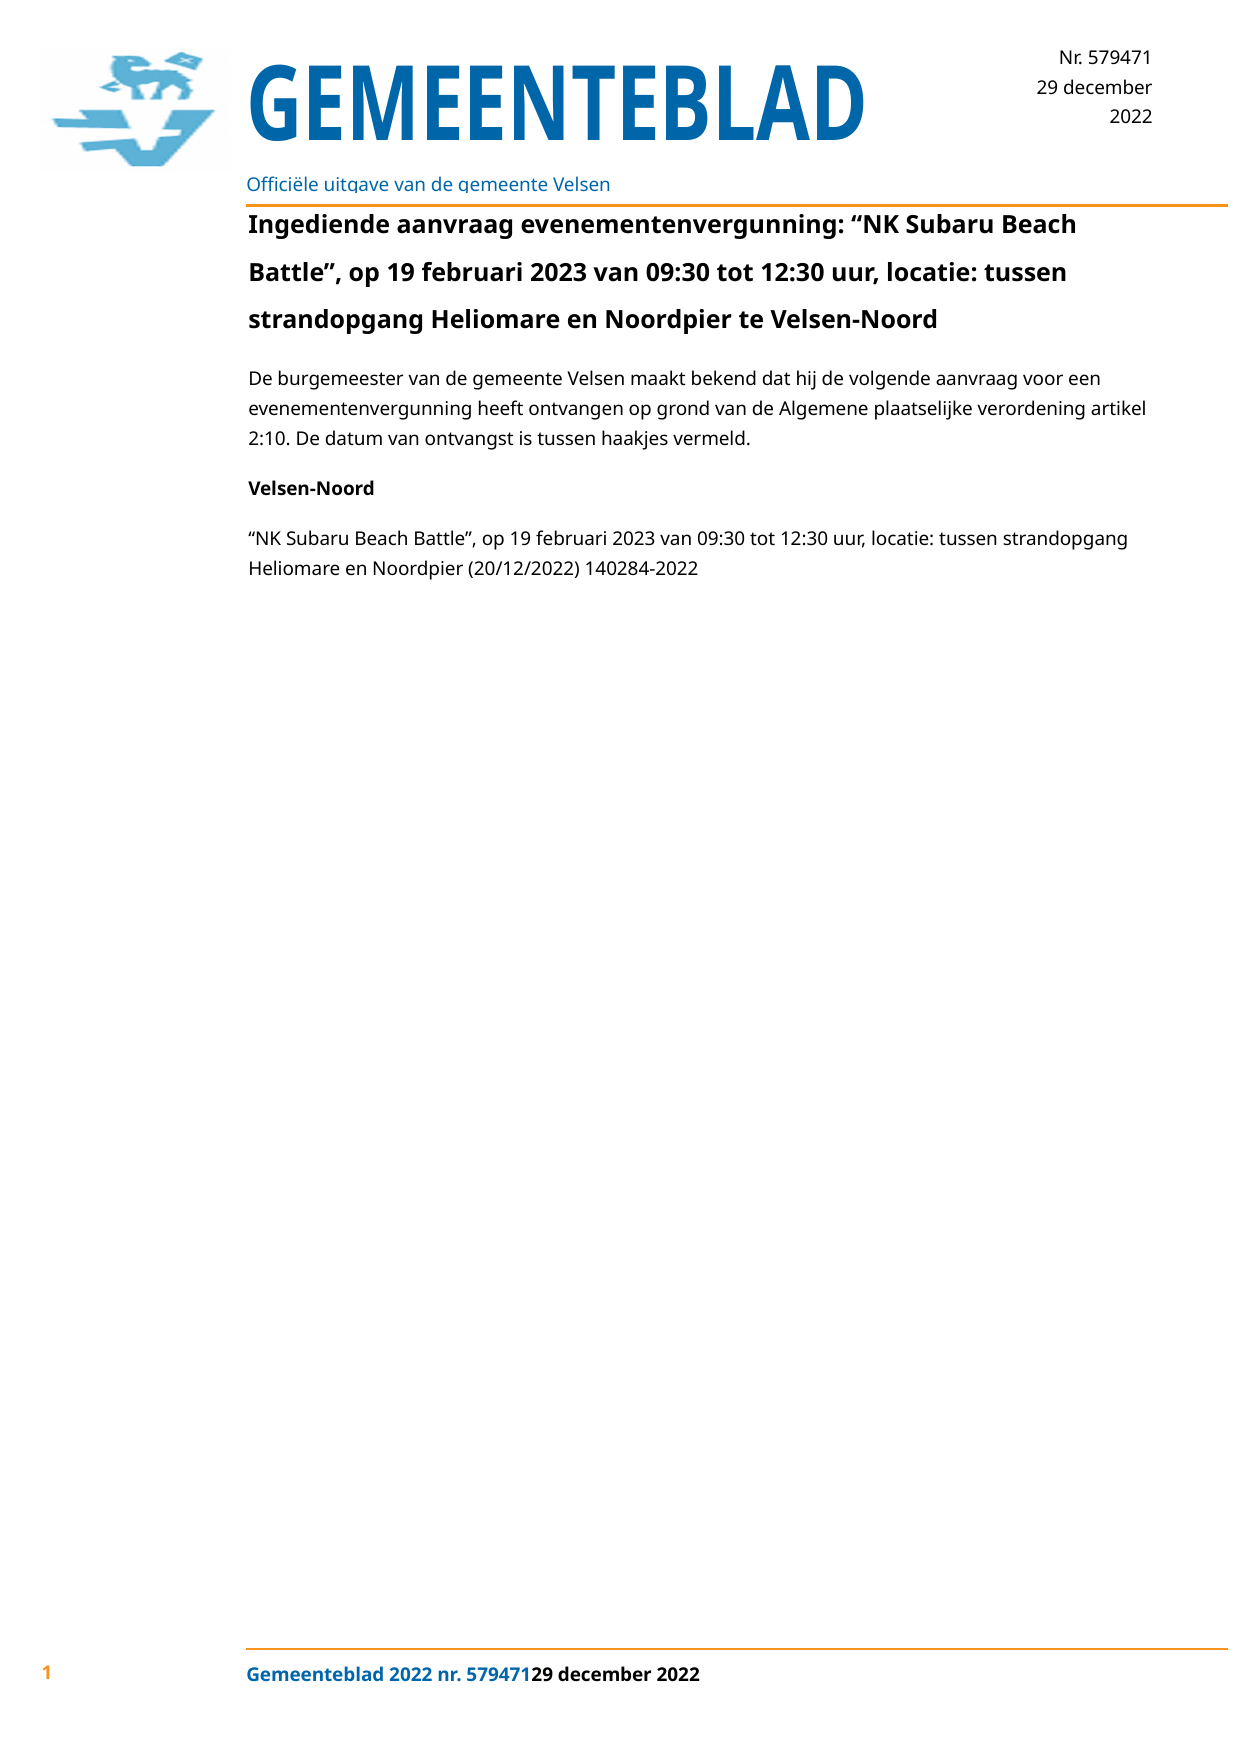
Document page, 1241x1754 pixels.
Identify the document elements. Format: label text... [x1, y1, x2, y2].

text De burgemeester van de gemeente Velsen maakt bekend dat hij de volgende aanvraag voor een evenementenvergunning heeft ontvangen op grond van de Algemene plaatselijke verordening artikel 2:10. De datum van ontvangst is tussen haakjes vermeld. [248, 366, 1152, 450]
text Velsen-Noord [248, 475, 1152, 501]
text Ingediende aanvraag evenementenvergunning: “NK Subaru Beach Battle”, op 19 februari 2023 van 09:30 tot 12:30 uur, locatie: tussen strandopgang Heliomare en Noordpier te Velsen-Noord [248, 207, 1152, 336]
picture [41, 47, 231, 172]
text “NK Subaru Beach Battle”, op 19 februari 2023 van 09:30 tot 12:30 uur, locatie: tussen strandopgang Heliomare en Noordpier (20/12/2022) 140284-2022 [248, 526, 1152, 581]
